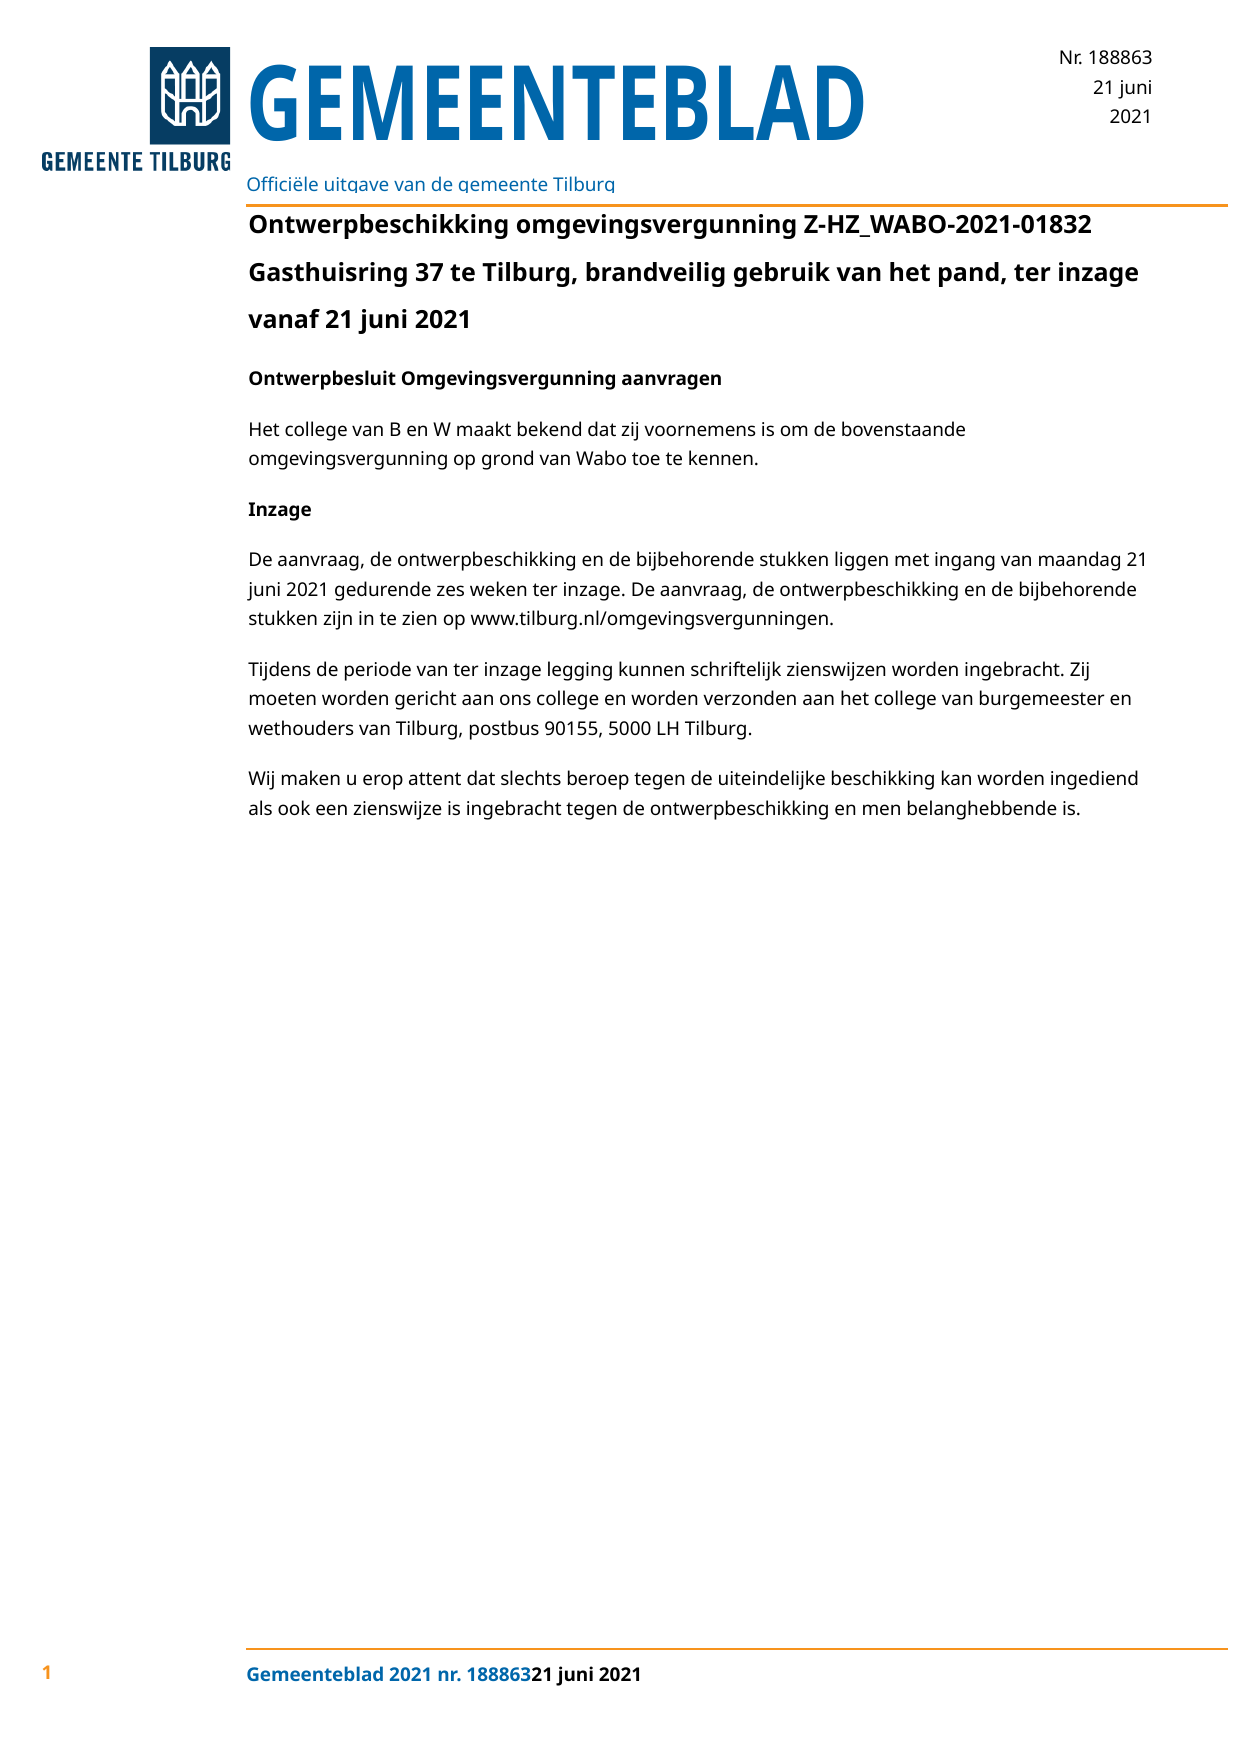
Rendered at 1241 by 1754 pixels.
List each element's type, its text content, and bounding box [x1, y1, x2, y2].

text Wij maken u erop attent dat slechts beroep tegen de uiteindelijke beschikking kan worden ingediend als ook een zienswijze is ingebracht tegen de ontwerpbeschikking en men belanghebbende is. [248, 766, 1152, 821]
picture [41, 47, 231, 172]
text Tijdens de periode van ter inzage legging kunnen schriftelijk zienswijzen worden ingebracht. Zij moeten worden gericht aan ons college en worden verzonden aan het college van burgemeester en wethouders van Tilburg, postbus 90155, 5000 LH Tilburg. [248, 656, 1152, 741]
text De aanvraag, de ontwerpbeschikking en de bijbehorende stukken liggen met ingang van maandag 21 juni 2021 gedurende zes weken ter inzage. De aanvraag, de ontwerpbeschikking en de bijbehorende stukken zijn in te zien op www.tilburg.nl/omgevingsvergunningen. [248, 546, 1152, 631]
text Inzage [248, 496, 1152, 522]
text Het college van B en W maakt bekend dat zij voornemens is om de bovenstaande omgevingsvergunning op grond van Wabo toe te kennen. [248, 416, 1152, 471]
text Ontwerpbesluit Omgevingsvergunning aanvragen [248, 366, 1152, 391]
text Ontwerpbeschikking omgevingsvergunning Z-HZ_WABO-2021-01832 Gasthuisring 37 te Tilburg, brandveilig gebruik van het pand, ter inzage vanaf 21 juni 2021 [248, 207, 1152, 336]
